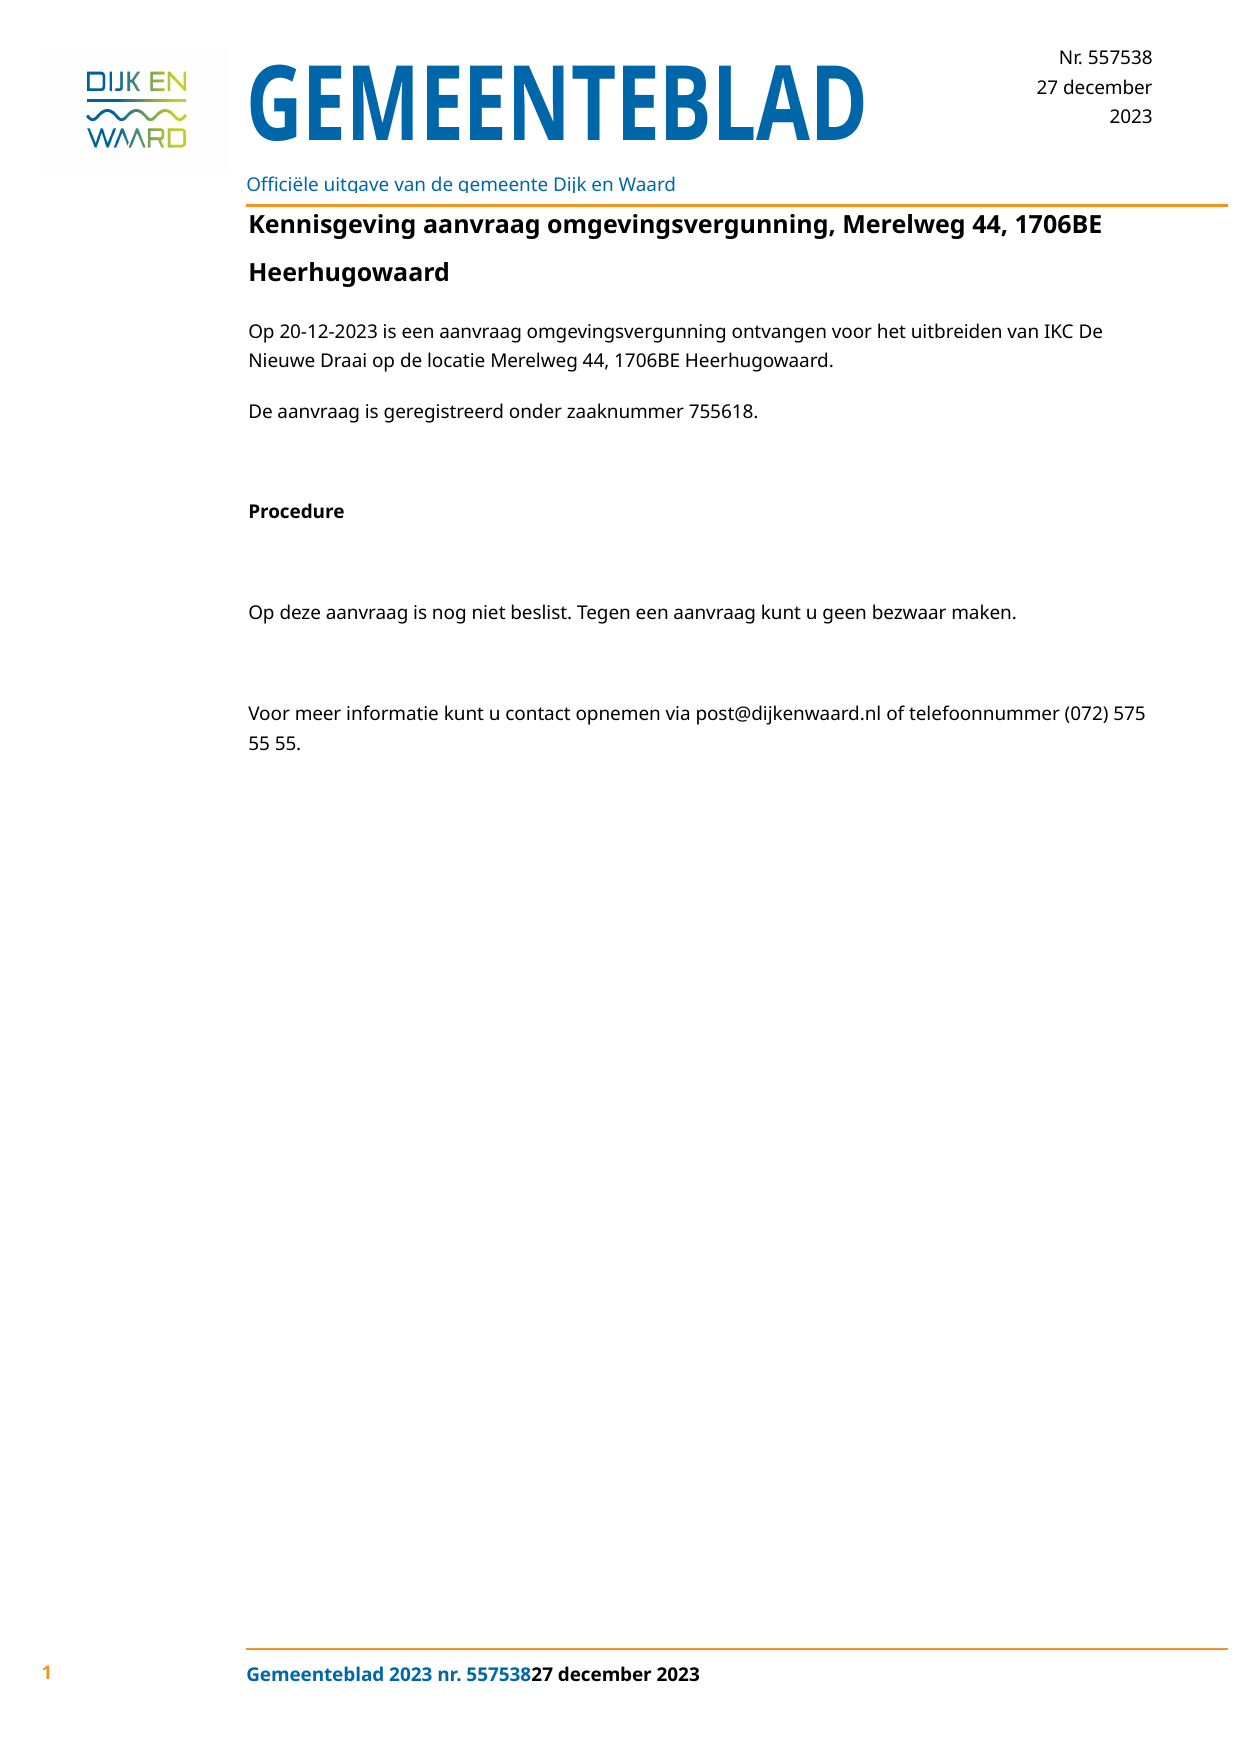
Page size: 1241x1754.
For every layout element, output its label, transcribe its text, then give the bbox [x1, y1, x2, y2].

text Op 20-12-2023 is een aanvraag omgevingsvergunning ontvangen voor het uitbreiden van IKC De Nieuwe Draai op de locatie Merelweg 44, 1706BE Heerhugowaard. [248, 318, 1152, 373]
text De aanvraag is geregistreerd onder zaaknummer 755618. [248, 398, 1152, 424]
text Procedure [248, 499, 1152, 524]
text Op deze aanvraag is nog niet beslist. Tegen een aanvraag kunt u geen bezwaar maken. [248, 599, 1152, 625]
text Voor meer informatie kunt u contact opnemen via post@dijkenwaard.nl of telefoonnummer (072) 575 55 55. [248, 700, 1152, 756]
picture [41, 47, 231, 172]
text Kennisgeving aanvraag omgevingsvergunning, Merelweg 44, 1706BE Heerhugowaard [248, 207, 1152, 288]
